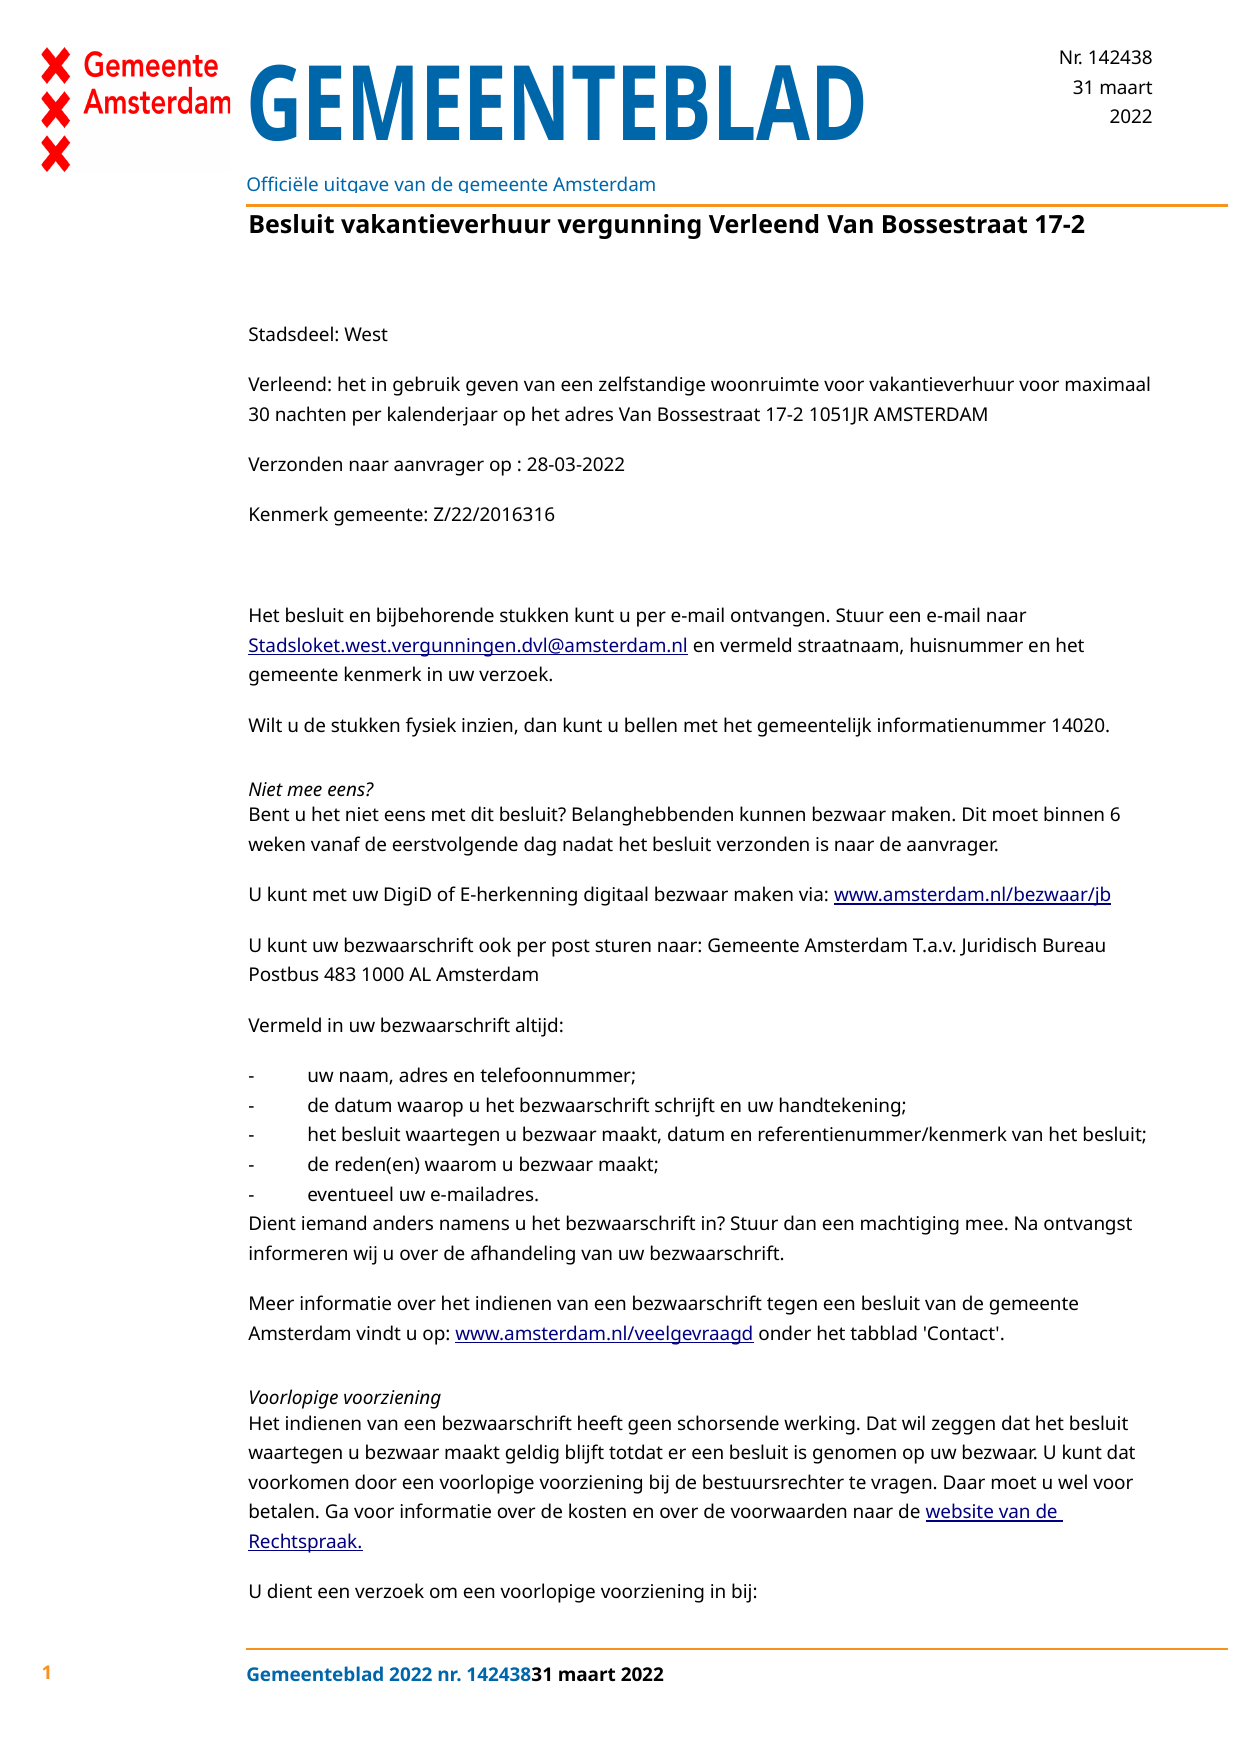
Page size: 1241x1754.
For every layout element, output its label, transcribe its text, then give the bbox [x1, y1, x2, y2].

text Besluit vakantieverhuur vergunning Verleend Van Bossestraat 17-2 [248, 207, 1152, 241]
text Het besluit en bijbehorende stukken kunt u per e-mail ontvangen. Stuur een e-mail naar Stadsloket.west.vergunningen.dvl@amsterdam.nl en vermeld straatnaam, huisnummer en het gemeente kenmerk in uw verzoek. [248, 602, 1152, 687]
text U dient een verzoek om een voorlopige voorziening in bij: [248, 1578, 1152, 1604]
text Vermeld in uw bezwaarschrift altijd: [248, 1012, 1152, 1038]
text Meer informatie over het indienen van een bezwaarschrift tegen een besluit van de gemeente Amsterdam vindt u op: www.amsterdam.nl/veelgevraagd onder het tabblad 'Contact'. [248, 1290, 1152, 1346]
text Verzonden naar aanvrager op : 28-03-2022 [248, 451, 1152, 477]
list eventueel uw e-mailadres. [248, 1181, 1152, 1207]
text Bent u het niet eens met dit besluit? Belanghebbenden kunnen bezwaar maken. Dit moet binnen 6 weken vanaf de eerstvolgende dag nadat het besluit verzonden is naar de aanvrager. [248, 802, 1152, 857]
text Dient iemand anders namens u het bezwaarschrift in? Stuur dan een machtiging mee. Na ontvangst informeren wij u over de afhandeling van uw bezwaarschrift. [248, 1210, 1152, 1266]
list de datum waarop u het bezwaarschrift schrijft en uw handtekening; [248, 1092, 1152, 1118]
text Voorlopige voorziening [248, 1384, 1152, 1410]
text Het indienen van een bezwaarschrift heeft geen schorsende werking. Dat wil zeggen dat het besluit waartegen u bezwaar maakt geldig blijft totdat er een besluit is genomen op uw bezwaar. U kunt dat voorkomen door een voorlopige voorziening bij de bestuursrechter te vragen. Daar moet u wel voor betalen. Ga voor informatie over de kosten en over de voorwaarden naar de website van de Rechtspraak. [248, 1410, 1152, 1554]
list het besluit waartegen u bezwaar maakt, datum en referentienummer/kenmerk van het besluit; [248, 1122, 1152, 1147]
text U kunt met uw DigiD of E-herkenning digitaal bezwaar maken via: www.amsterdam.nl/bezwaar/jb [248, 882, 1152, 907]
text Kenmerk gemeente: Z/22/2016316 [248, 502, 1152, 527]
text U kunt uw bezwaarschrift ook per post sturen naar: Gemeente Amsterdam T.a.v. Juridisch Bureau Postbus 483 1000 AL Amsterdam [248, 932, 1152, 987]
list uw naam, adres en telefoonnummer; [248, 1062, 1152, 1088]
text Wilt u de stukken fysiek inzien, dan kunt u bellen met het gemeentelijk informatienummer 14020. [248, 712, 1152, 738]
text Verleend: het in gebruik geven van een zelfstandige woonruimte voor vakantieverhuur voor maximaal 30 nachten per kalenderjaar op het adres Van Bossestraat 17-2 1051JR AMSTERDAM [248, 371, 1152, 426]
list de reden(en) waarom u bezwaar maakt; [248, 1151, 1152, 1177]
picture [41, 47, 231, 172]
text Niet mee eens? [248, 776, 1152, 802]
text Stadsdeel: West [248, 321, 1152, 346]
